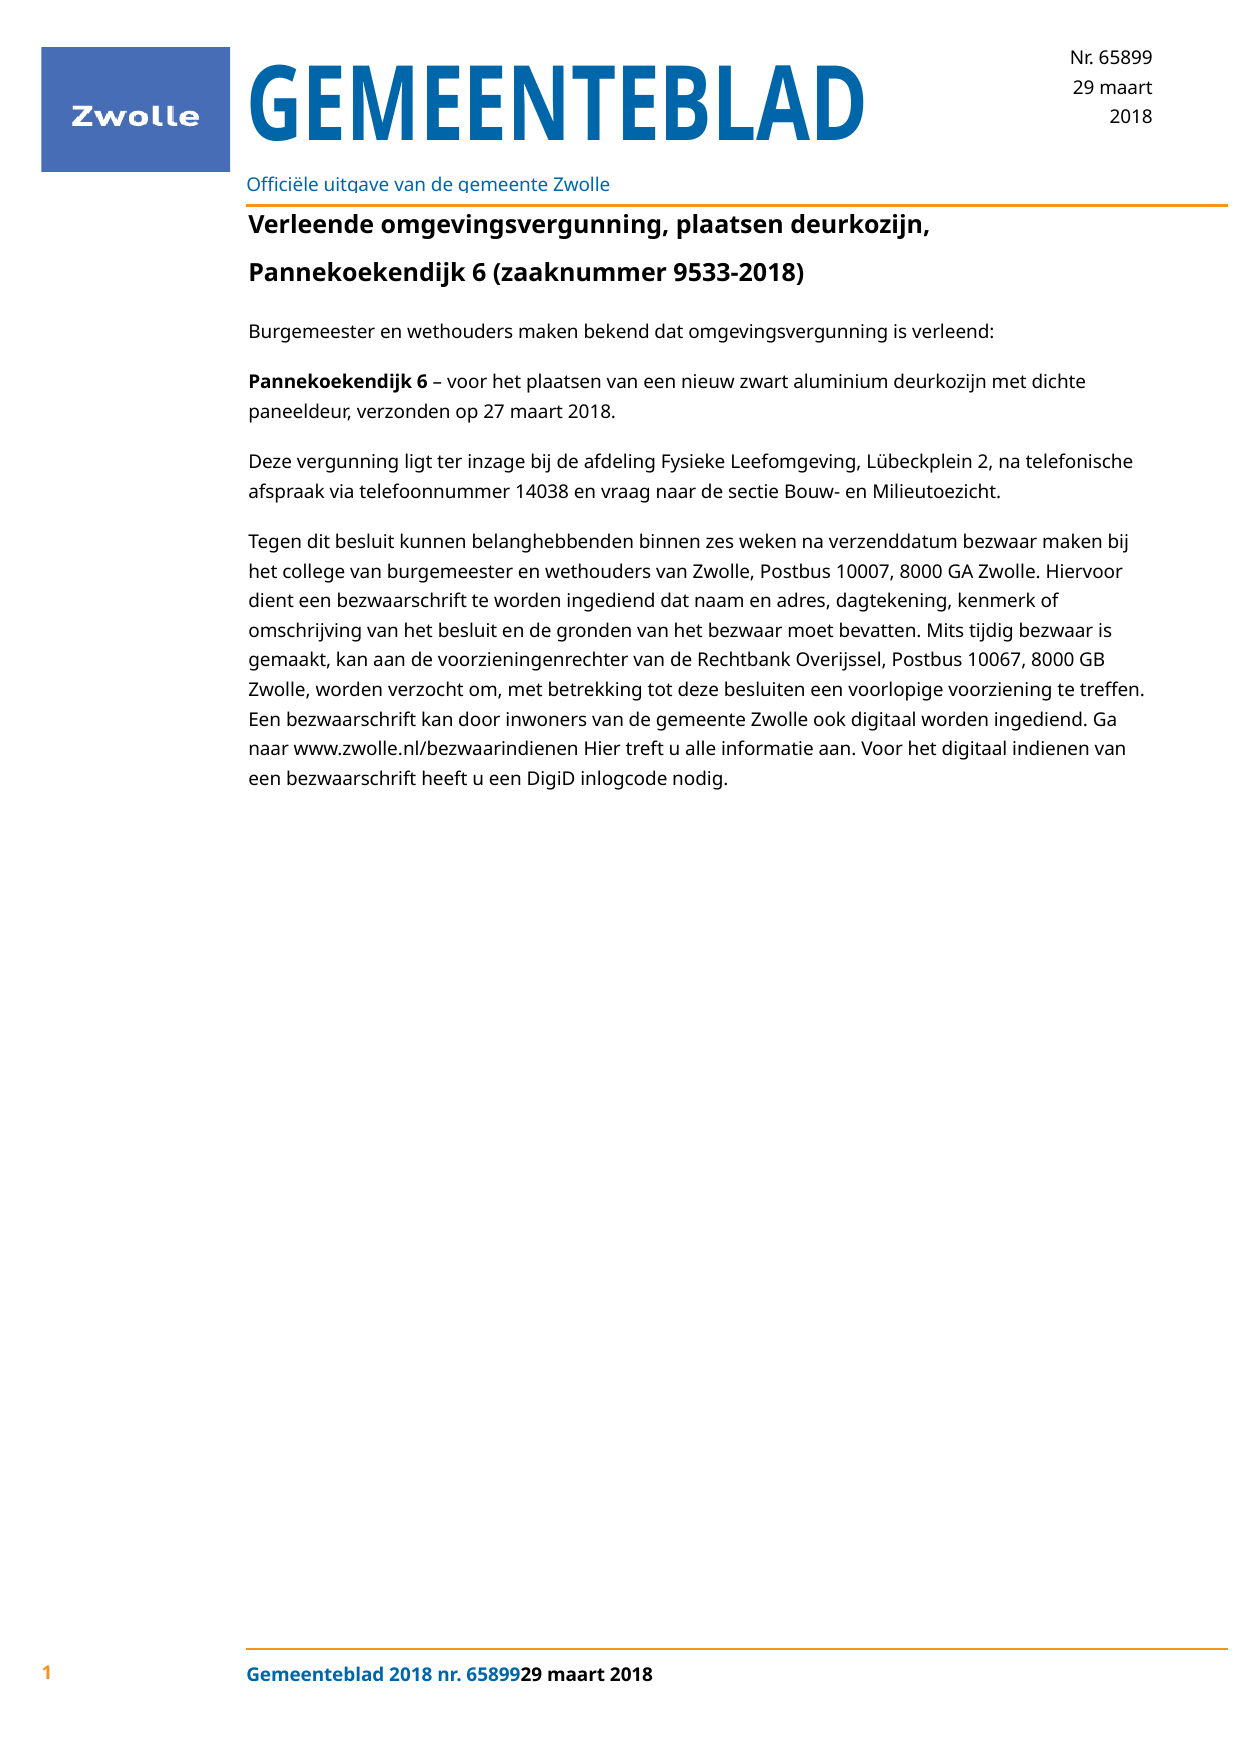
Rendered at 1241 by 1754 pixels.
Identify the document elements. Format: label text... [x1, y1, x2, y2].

text Pannekoekendijk 6 – voor het plaatsen van een nieuw zwart aluminium deurkozijn met dichte paneeldeur, verzonden op 27 maart 2018. [248, 368, 1152, 424]
picture [41, 47, 231, 172]
text Deze vergunning ligt ter inzage bij de afdeling Fysieke Leefomgeving, Lübeckplein 2, na telefonische afspraak via telefoonnummer 14038 en vraag naar de sectie Bouw- en Milieutoezicht. [248, 448, 1152, 504]
text Verleende omgevingsvergunning, plaatsen deurkozijn, Pannekoekendijk 6 (zaaknummer 9533-2018) [248, 207, 1152, 288]
text Burgemeester en wethouders maken bekend dat omgevingsvergunning is verleend: [248, 318, 1152, 344]
text Tegen dit besluit kunnen belanghebbenden binnen zes weken na verzenddatum bezwaar maken bij het college van burgemeester en wethouders van Zwolle, Postbus 10007, 8000 GA Zwolle. Hiervoor dient een bezwaarschrift te worden ingediend dat naam en adres, dagtekening, kenmerk of omschrijving van het besluit en de gronden van het bezwaar moet bevatten. Mits tijdig bezwaar is gemaakt, kan aan de voorzieningenrechter van de Rechtbank Overijssel, Postbus 10067, 8000 GB Zwolle, worden verzocht om, met betrekking tot deze besluiten een voorlopige voorziening te treffen. Een bezwaarschrift kan door inwoners van de gemeente Zwolle ook digitaal worden ingediend. Ga naar www.zwolle.nl/bezwaarindienen Hier treft u alle informatie aan. Voor het digitaal indienen van een bezwaarschrift heeft u een DigiD inlogcode nodig. [248, 528, 1152, 791]
